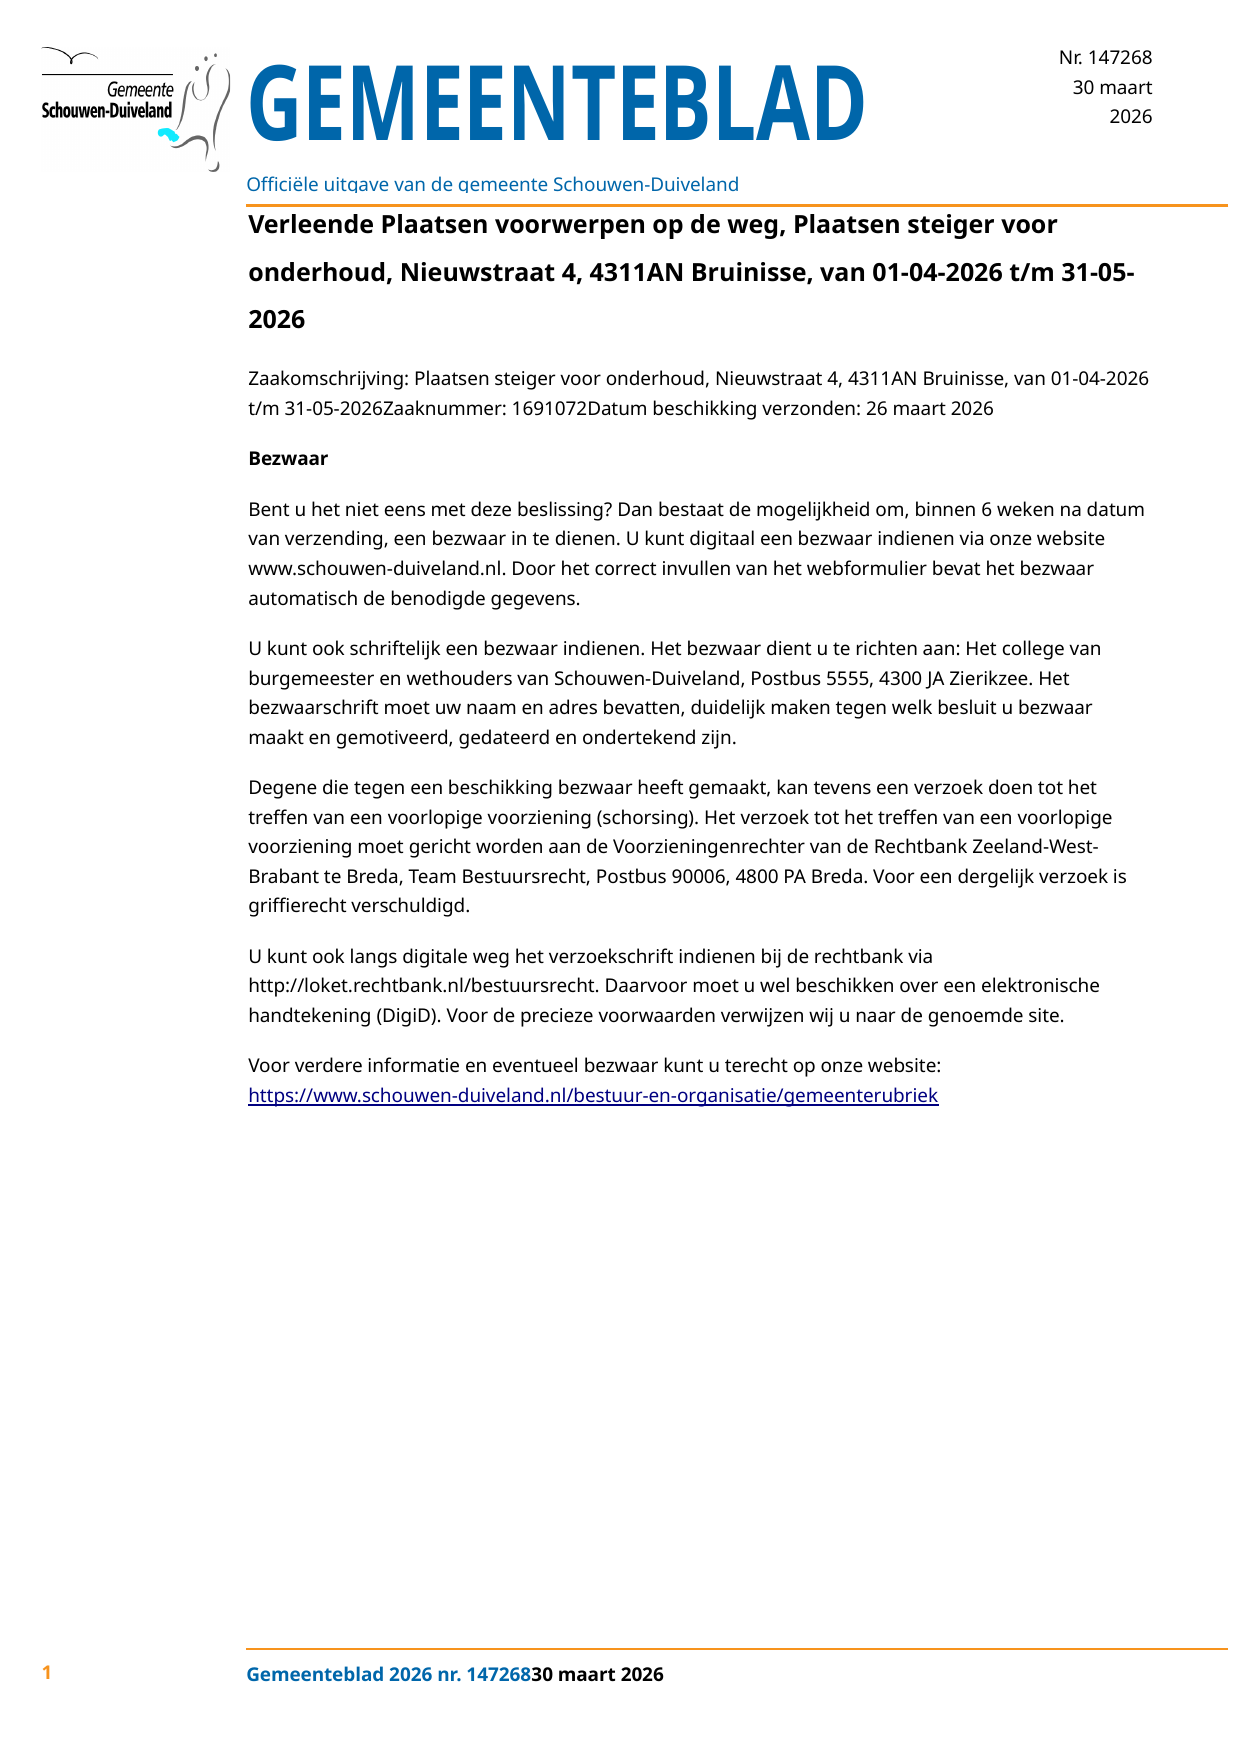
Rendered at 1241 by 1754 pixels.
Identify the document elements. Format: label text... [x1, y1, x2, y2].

text Degene die tegen een beschikking bezwaar heeft gemaakt, kan tevens een verzoek doen tot het treffen van een voorlopige voorziening (schorsing). Het verzoek tot het treffen van een voorlopige voorziening moet gericht worden aan de Voorzieningenrechter van de Rechtbank Zeeland-West-Brabant te Breda, Team Bestuursrecht, Postbus 90006, 4800 PA Breda. Voor een dergelijk verzoek is griffierecht verschuldigd. [248, 774, 1152, 918]
text Verleende Plaatsen voorwerpen op de weg, Plaatsen steiger voor onderhoud, Nieuwstraat 4, 4311AN Bruinisse, van 01-04-2026 t/m 31-05-2026 [248, 207, 1152, 336]
text Voor verdere informatie en eventueel bezwaar kunt u terecht op onze website: https://www.schouwen-duiveland.nl/bestuur-en-organisatie/gemeenterubriek [248, 1053, 1152, 1108]
text Zaakomschrijving: Plaatsen steiger voor onderhoud, Nieuwstraat 4, 4311AN Bruinisse, van 01-04-2026 t/m 31-05-2026Zaaknummer: 1691072Datum beschikking verzonden: 26 maart 2026 [248, 366, 1152, 421]
text U kunt ook schriftelijk een bezwaar indienen. Het bezwaar dient u te richten aan: Het college van burgemeester en wethouders van Schouwen-Duiveland, Postbus 5555, 4300 JA Zierikzee. Het bezwaarschrift moet uw naam en adres bevatten, duidelijk maken tegen welk besluit u bezwaar maakt en gemotiveerd, gedateerd en ondertekend zijn. [248, 635, 1152, 749]
picture [41, 47, 231, 172]
text Bent u het niet eens met deze beslissing? Dan bestaat de mogelijkheid om, binnen 6 weken na datum van verzending, een bezwaar in te dienen. U kunt digitaal een bezwaar indienen via onze website www.schouwen-duiveland.nl. Door het correct invullen van het webformulier bevat het bezwaar automatisch de benodigde gegevens. [248, 496, 1152, 610]
text Bezwaar [248, 446, 1152, 471]
text U kunt ook langs digitale weg het verzoekschrift indienen bij de rechtbank via http://loket.rechtbank.nl/bestuursrecht. Daarvoor moet u wel beschikken over een elektronische handtekening (DigiD). Voor de precieze voorwaarden verwijzen wij u naar de genoemde site. [248, 943, 1152, 1028]
